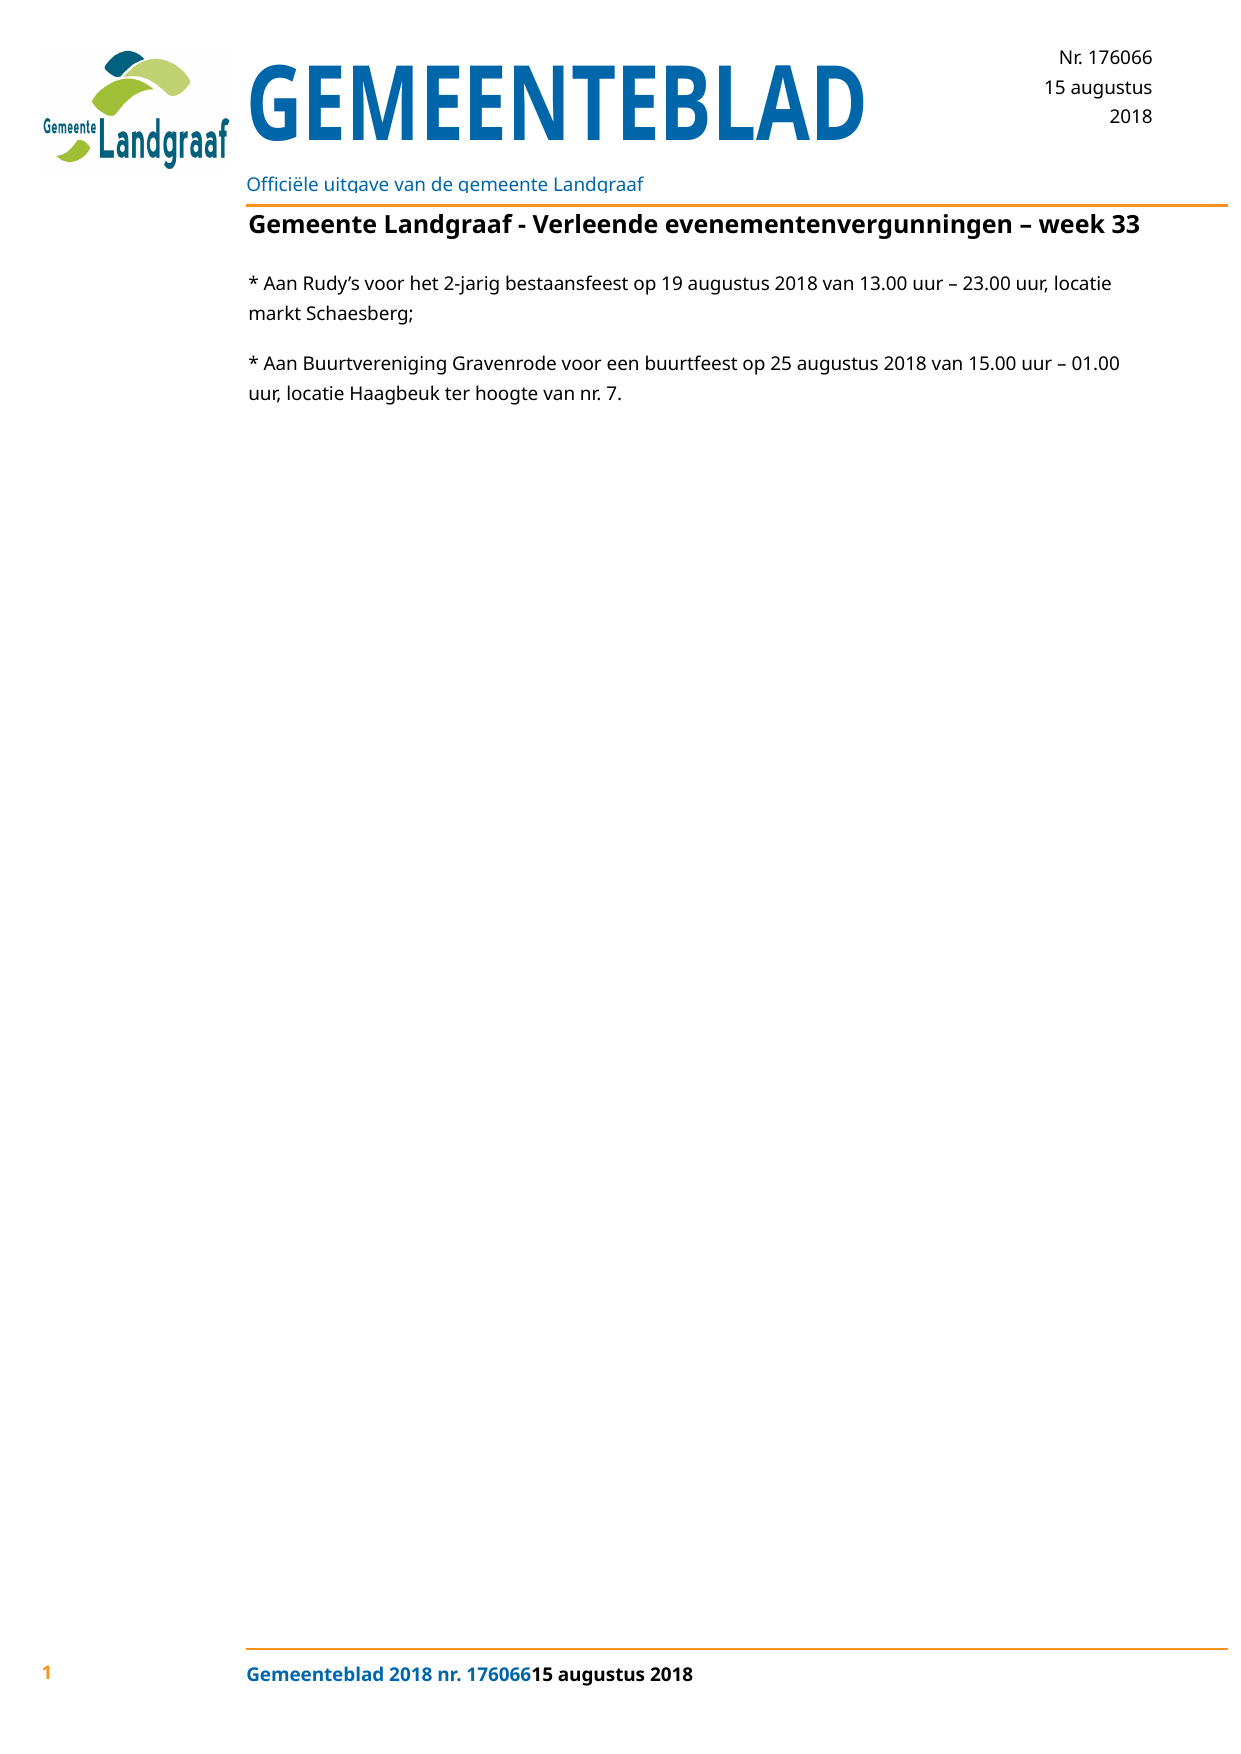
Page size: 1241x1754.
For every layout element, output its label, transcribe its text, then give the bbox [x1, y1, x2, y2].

text Gemeente Landgraaf - Verleende evenementenvergunningen – week 33 [248, 207, 1152, 241]
picture [41, 47, 231, 172]
text * Aan Buurtvereniging Gravenrode voor een buurtfeest op 25 augustus 2018 van 15.00 uur – 01.00 uur, locatie Haagbeuk ter hoogte van nr. 7. [248, 350, 1152, 406]
text * Aan Rudy’s voor het 2-jarig bestaansfeest op 19 augustus 2018 van 13.00 uur – 23.00 uur, locatie markt Schaesberg; [248, 270, 1152, 326]
